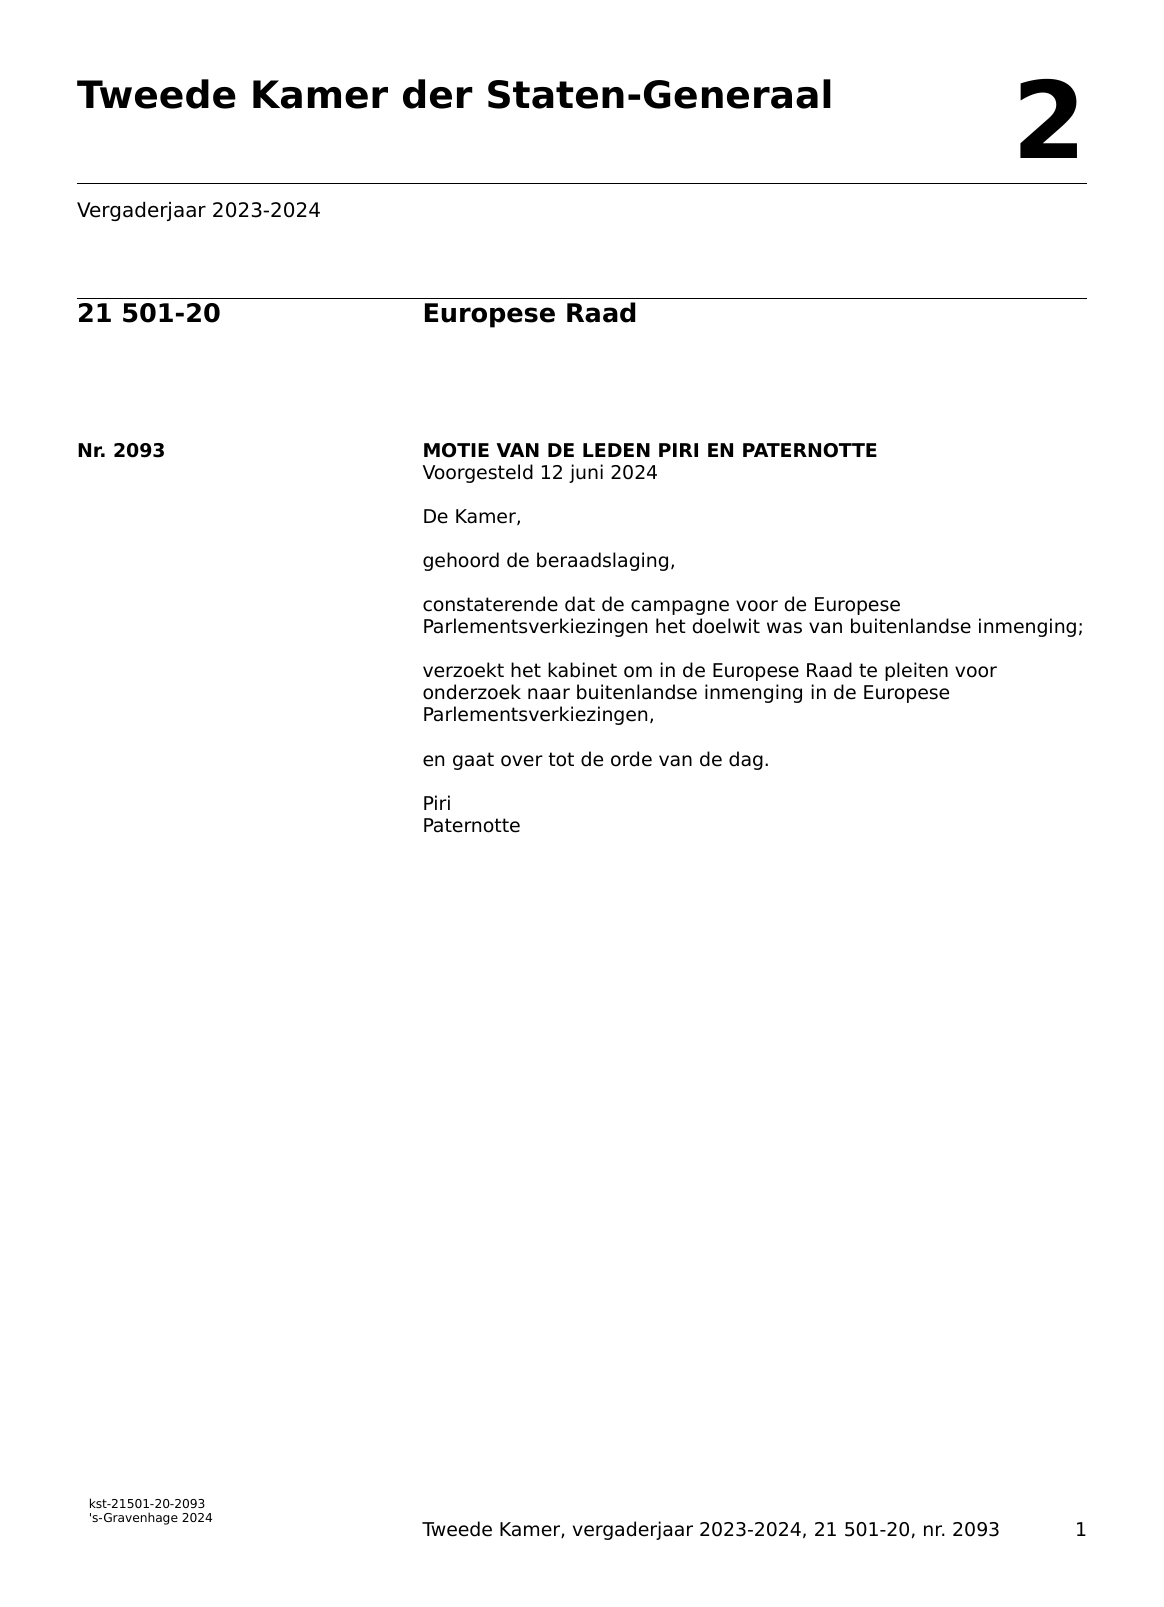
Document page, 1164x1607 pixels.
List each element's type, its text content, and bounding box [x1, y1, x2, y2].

text verzoekt het kabinet om in de Europese Raad te pleiten voor onderzoek naar buitenlandse inmenging in de Europese Parlementsverkiezingen, [422, 660, 1087, 726]
text constaterende dat de campagne voor de Europese Parlementsverkiezingen het doelwit was van buitenlandse inmenging; [422, 594, 1087, 638]
subtitle Nr. 2093 MOTIE VAN DE LEDEN PIRI EN PATERNOTTE [77, 440, 1087, 462]
text kst-21501-20-2093 [88, 1497, 323, 1511]
text Paternotte [422, 814, 1087, 837]
text gehoord de beraadslaging, [422, 550, 1087, 572]
text Piri [422, 793, 1087, 814]
table_cell Vergaderjaar 2023-2024 [77, 184, 1087, 298]
text en gaat over tot de orde van de dag. [422, 748, 1087, 770]
table_header Tweede Kamer der Staten-Generaal [77, 59, 886, 183]
text Voorgesteld 12 juni 2024 [422, 462, 1087, 484]
text De Kamer, [422, 506, 1087, 528]
subtitle 21 501-20 Europese Raad [77, 299, 1087, 329]
text 's-Gravenhage 2024 [88, 1511, 323, 1525]
table_header 2 [886, 59, 1087, 183]
